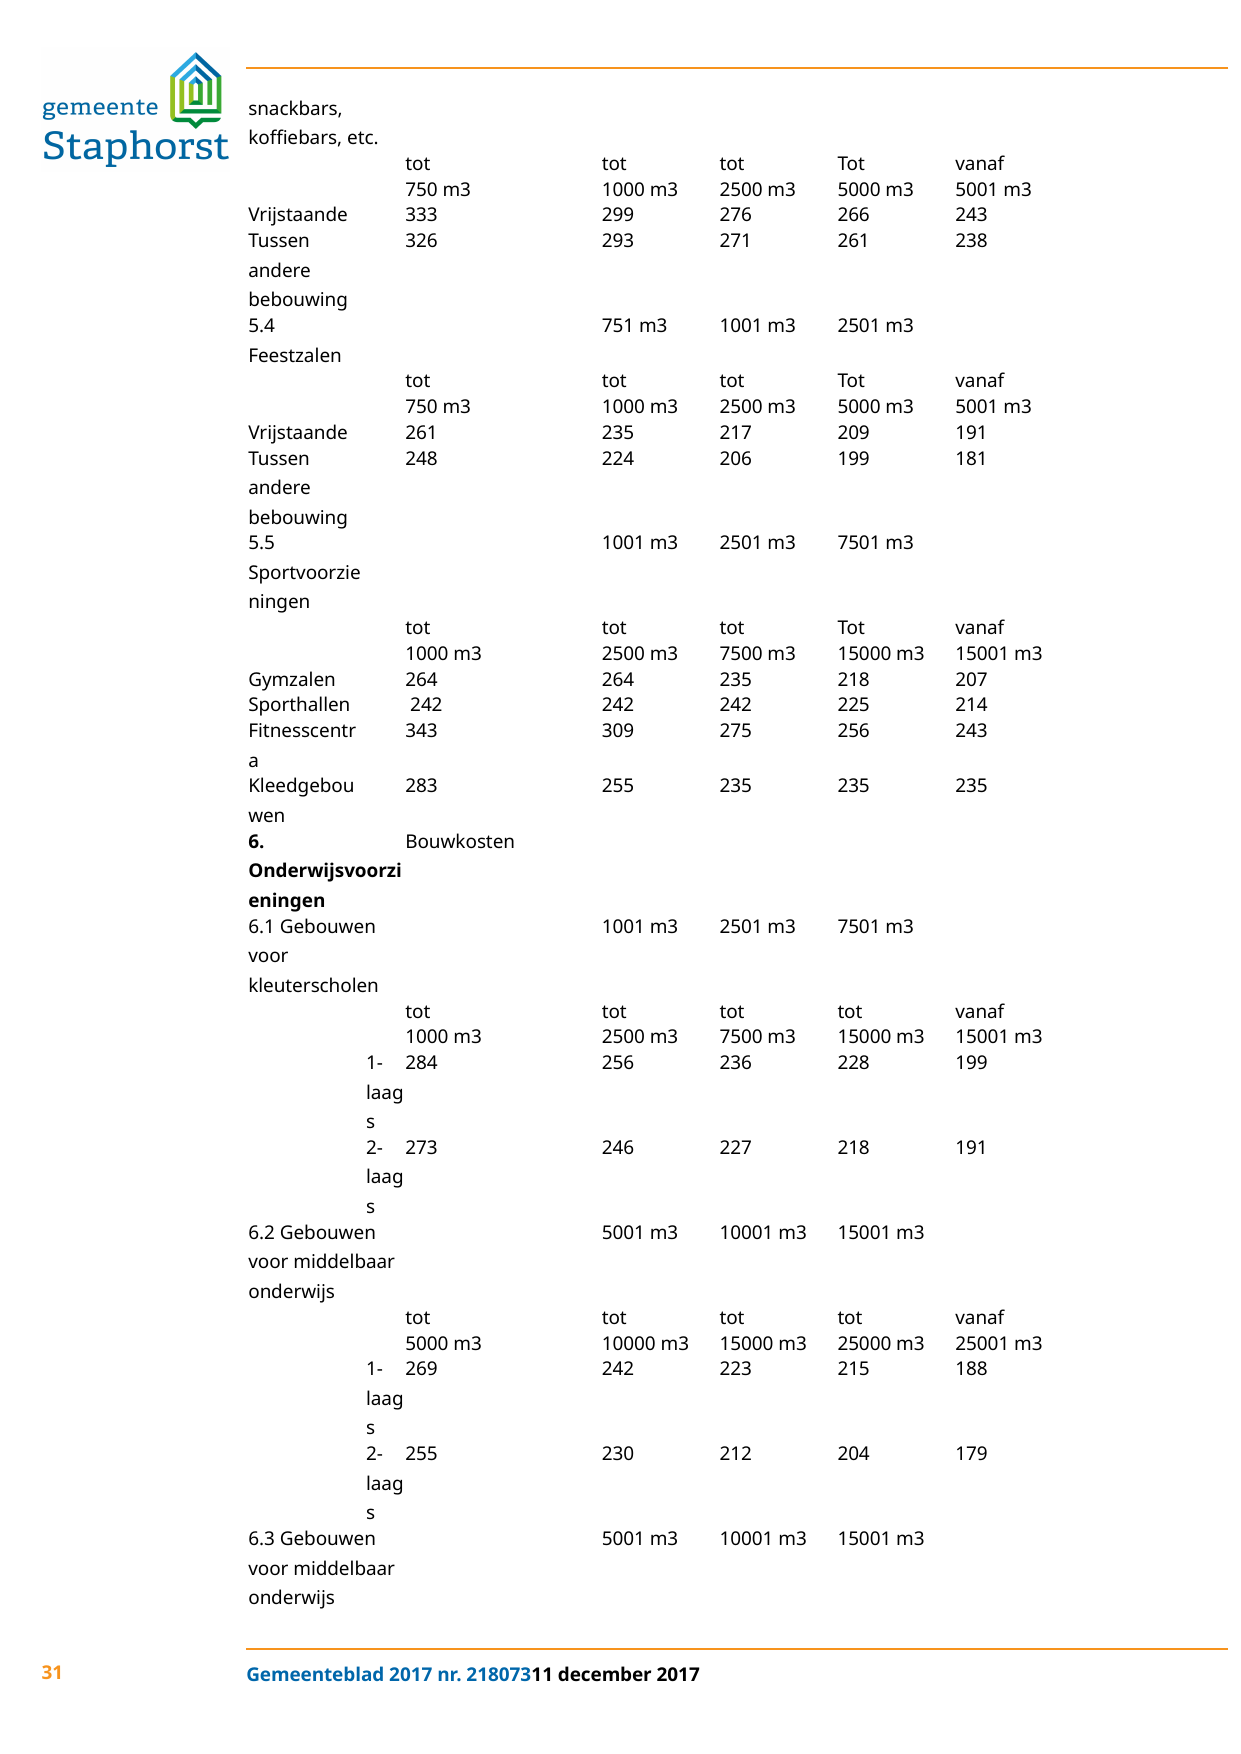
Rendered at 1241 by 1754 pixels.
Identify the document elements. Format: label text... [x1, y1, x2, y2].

table_cell Tot [837, 150, 955, 176]
table_cell [366, 1330, 405, 1355]
table_cell tot [719, 1304, 837, 1330]
table_cell 271 [719, 227, 837, 312]
table_cell 326 [405, 227, 602, 312]
table_cell 235 [955, 773, 1073, 828]
table_cell 2501 m3 [837, 312, 955, 367]
table_cell 218 [837, 666, 955, 692]
table_cell [248, 1024, 366, 1049]
table_cell [405, 1525, 602, 1610]
table_cell tot [837, 998, 955, 1023]
table_cell 5000 m3 [405, 1330, 602, 1355]
table_cell [366, 312, 405, 367]
table_cell [366, 1024, 405, 1049]
table_cell 273 [405, 1134, 602, 1219]
table_cell 10000 m3 [602, 1330, 719, 1355]
table_cell [405, 530, 602, 614]
table_cell [366, 773, 405, 828]
table_cell snackbars, koffiebars, etc. [248, 95, 405, 150]
table_cell tot [719, 150, 837, 176]
table_cell 230 [602, 1440, 719, 1525]
table_cell [366, 718, 405, 773]
table_cell 1000 m3 [405, 640, 602, 666]
table_cell 5000 m3 [837, 393, 955, 419]
table_cell tot [405, 1304, 602, 1330]
table_cell 6. Onderwijsvoorzieningen [248, 828, 405, 913]
table_cell 1-laags [366, 1355, 405, 1440]
table_cell [366, 692, 405, 717]
table_cell 191 [955, 419, 1073, 445]
table_cell [248, 1440, 366, 1525]
table_cell 236 [719, 1049, 837, 1134]
table_cell 215 [837, 1355, 955, 1440]
table_cell Vrijstaande [248, 202, 366, 227]
table_cell 266 [837, 202, 955, 227]
table_cell 5.4 Feestzalen [248, 312, 366, 367]
table_cell [405, 95, 602, 150]
table_cell 2-laags [366, 1440, 405, 1525]
table_cell 207 [955, 666, 1073, 692]
table_cell vanaf [955, 368, 1073, 393]
table_cell Tot [837, 368, 955, 393]
table_cell Tussen andere bebouwing [248, 227, 366, 312]
table_cell 228 [837, 1049, 955, 1134]
table_cell Kleedgebouwen [248, 773, 366, 828]
table_cell 15001 m3 [837, 1525, 955, 1610]
table_cell 15000 m3 [837, 1024, 955, 1049]
table_cell 293 [602, 227, 719, 312]
table_cell 235 [719, 666, 837, 692]
table_cell 206 [719, 445, 837, 529]
table_cell 5001 m3 [602, 1219, 719, 1304]
table_cell [955, 530, 1073, 614]
table_cell 309 [602, 718, 719, 773]
table_cell [955, 1525, 1073, 1610]
table_cell [955, 1219, 1073, 1304]
table_cell Tot [837, 615, 955, 640]
table_cell [366, 998, 405, 1023]
table_cell 242 [602, 1355, 719, 1440]
table_cell [366, 1304, 405, 1330]
table_cell tot [602, 1304, 719, 1330]
table_cell 7501 m3 [837, 913, 955, 998]
table_cell 25000 m3 [837, 1330, 955, 1355]
table_cell 750 m3 [405, 393, 602, 419]
table_cell 204 [837, 1440, 955, 1525]
table_cell tot [719, 615, 837, 640]
table_cell 15000 m3 [719, 1330, 837, 1355]
table_cell tot [602, 615, 719, 640]
table_cell 750 m3 [405, 176, 602, 202]
table_cell Bouwkosten [405, 828, 1073, 913]
table_cell tot [602, 998, 719, 1023]
table_cell 343 [405, 718, 602, 773]
table_cell 191 [955, 1134, 1073, 1219]
table_cell 243 [955, 718, 1073, 773]
table_cell 2500 m3 [602, 1024, 719, 1049]
table_cell tot [719, 368, 837, 393]
table_cell 333 [405, 202, 602, 227]
table_cell [366, 445, 405, 529]
table_cell 264 [602, 666, 719, 692]
table_cell [366, 615, 405, 640]
table_cell 10001 m3 [719, 1525, 837, 1610]
table_cell [248, 368, 366, 393]
table_cell 209 [837, 419, 955, 445]
table_cell 261 [837, 227, 955, 312]
table_cell 223 [719, 1355, 837, 1440]
table_cell 7500 m3 [719, 640, 837, 666]
table_cell 242 [405, 692, 602, 717]
table_cell 212 [719, 1440, 837, 1525]
table_cell [248, 1049, 366, 1134]
table_cell 256 [602, 1049, 719, 1134]
table_cell 15001 m3 [955, 1024, 1073, 1049]
table_cell 256 [837, 718, 955, 773]
table_cell 1001 m3 [602, 913, 719, 998]
table_cell 6.2 Gebouwen voor middelbaar onderwijs [248, 1219, 405, 1304]
table_cell [248, 640, 366, 666]
table_cell 243 [955, 202, 1073, 227]
table_cell tot [719, 998, 837, 1023]
table_cell Gymzalen [248, 666, 366, 692]
table_cell 255 [602, 773, 719, 828]
table_cell 225 [837, 692, 955, 717]
table_cell 5001 m3 [955, 176, 1073, 202]
table_cell tot [837, 1304, 955, 1330]
table_cell vanaf [955, 998, 1073, 1023]
table_cell 5001 m3 [602, 1525, 719, 1610]
table_cell [366, 176, 405, 202]
table_cell 224 [602, 445, 719, 529]
table_cell 1001 m3 [719, 312, 837, 367]
table_cell 199 [837, 445, 955, 529]
table_cell [719, 95, 837, 150]
table_cell tot [405, 150, 602, 176]
table_cell 218 [837, 1134, 955, 1219]
table_cell [602, 95, 719, 150]
table_cell [955, 95, 1073, 150]
table_cell 2500 m3 [602, 640, 719, 666]
table_cell 246 [602, 1134, 719, 1219]
table_cell [837, 95, 955, 150]
table_cell 235 [719, 773, 837, 828]
table_cell [366, 530, 405, 614]
table_cell [248, 615, 366, 640]
table_cell 25001 m3 [955, 1330, 1073, 1355]
table_cell vanaf [955, 150, 1073, 176]
table_cell 181 [955, 445, 1073, 529]
table_cell 264 [405, 666, 602, 692]
table_cell 284 [405, 1049, 602, 1134]
table_cell 5001 m3 [955, 393, 1073, 419]
table_cell [405, 913, 602, 998]
table_cell [366, 202, 405, 227]
table_cell 2-laags [366, 1134, 405, 1219]
table_cell 2501 m3 [719, 530, 837, 614]
table_cell [366, 368, 405, 393]
table_cell 1000 m3 [602, 176, 719, 202]
table_cell 1000 m3 [602, 393, 719, 419]
table_cell [955, 913, 1073, 998]
table_cell 299 [602, 202, 719, 227]
table_cell 751 m3 [602, 312, 719, 367]
table_cell 199 [955, 1049, 1073, 1134]
table_cell tot [602, 368, 719, 393]
table_cell 10001 m3 [719, 1219, 837, 1304]
table_cell 255 [405, 1440, 602, 1525]
table_cell [366, 393, 405, 419]
table_cell 1001 m3 [602, 530, 719, 614]
table_cell Sporthallen [248, 692, 366, 717]
table_cell [248, 393, 366, 419]
table_cell 2500 m3 [719, 176, 837, 202]
table_cell 5.5 Sportvoorzieningen [248, 530, 366, 614]
table_cell 15001 m3 [955, 640, 1073, 666]
table_cell 235 [837, 773, 955, 828]
table_cell 15001 m3 [837, 1219, 955, 1304]
table_cell [366, 227, 405, 312]
table_cell 283 [405, 773, 602, 828]
table_cell [248, 176, 366, 202]
table_cell tot [602, 150, 719, 176]
table_cell [405, 1219, 602, 1304]
picture [41, 47, 231, 172]
table_cell 227 [719, 1134, 837, 1219]
table_cell 235 [602, 419, 719, 445]
table_cell [405, 312, 602, 367]
table_cell tot [405, 615, 602, 640]
table_cell 242 [719, 692, 837, 717]
table_cell [248, 1134, 366, 1219]
table_cell [366, 419, 405, 445]
table_cell vanaf [955, 1304, 1073, 1330]
table_cell 179 [955, 1440, 1073, 1525]
table_cell 217 [719, 419, 837, 445]
table_cell vanaf [955, 615, 1073, 640]
table_cell [248, 1330, 366, 1355]
table_cell [366, 640, 405, 666]
table_cell tot [405, 368, 602, 393]
table_cell Fitnesscentra [248, 718, 366, 773]
table_cell [366, 666, 405, 692]
table_cell [366, 150, 405, 176]
table_cell 15000 m3 [837, 640, 955, 666]
table_cell 276 [719, 202, 837, 227]
table_cell 7501 m3 [837, 530, 955, 614]
table_cell 242 [602, 692, 719, 717]
table_cell 2500 m3 [719, 393, 837, 419]
table_cell 6.3 Gebouwen voor middelbaar onderwijs [248, 1525, 405, 1610]
table_cell [248, 150, 366, 176]
table_cell 269 [405, 1355, 602, 1440]
table_cell Vrijstaande [248, 419, 366, 445]
table_cell 6.1 Gebouwen voor kleuterscholen [248, 913, 405, 998]
table_cell Tussen andere bebouwing [248, 445, 366, 529]
table_cell 214 [955, 692, 1073, 717]
table_cell 1-laags [366, 1049, 405, 1134]
table_cell 188 [955, 1355, 1073, 1440]
table_cell [955, 312, 1073, 367]
table_cell 248 [405, 445, 602, 529]
table_cell 238 [955, 227, 1073, 312]
table_cell 1000 m3 [405, 1024, 602, 1049]
table_cell 5000 m3 [837, 176, 955, 202]
table_cell 261 [405, 419, 602, 445]
table_cell 7500 m3 [719, 1024, 837, 1049]
table_cell [248, 1304, 366, 1330]
table_cell 275 [719, 718, 837, 773]
table_cell [248, 998, 366, 1023]
table_cell [248, 1355, 366, 1440]
table_cell tot [405, 998, 602, 1023]
table_cell 2501 m3 [719, 913, 837, 998]
